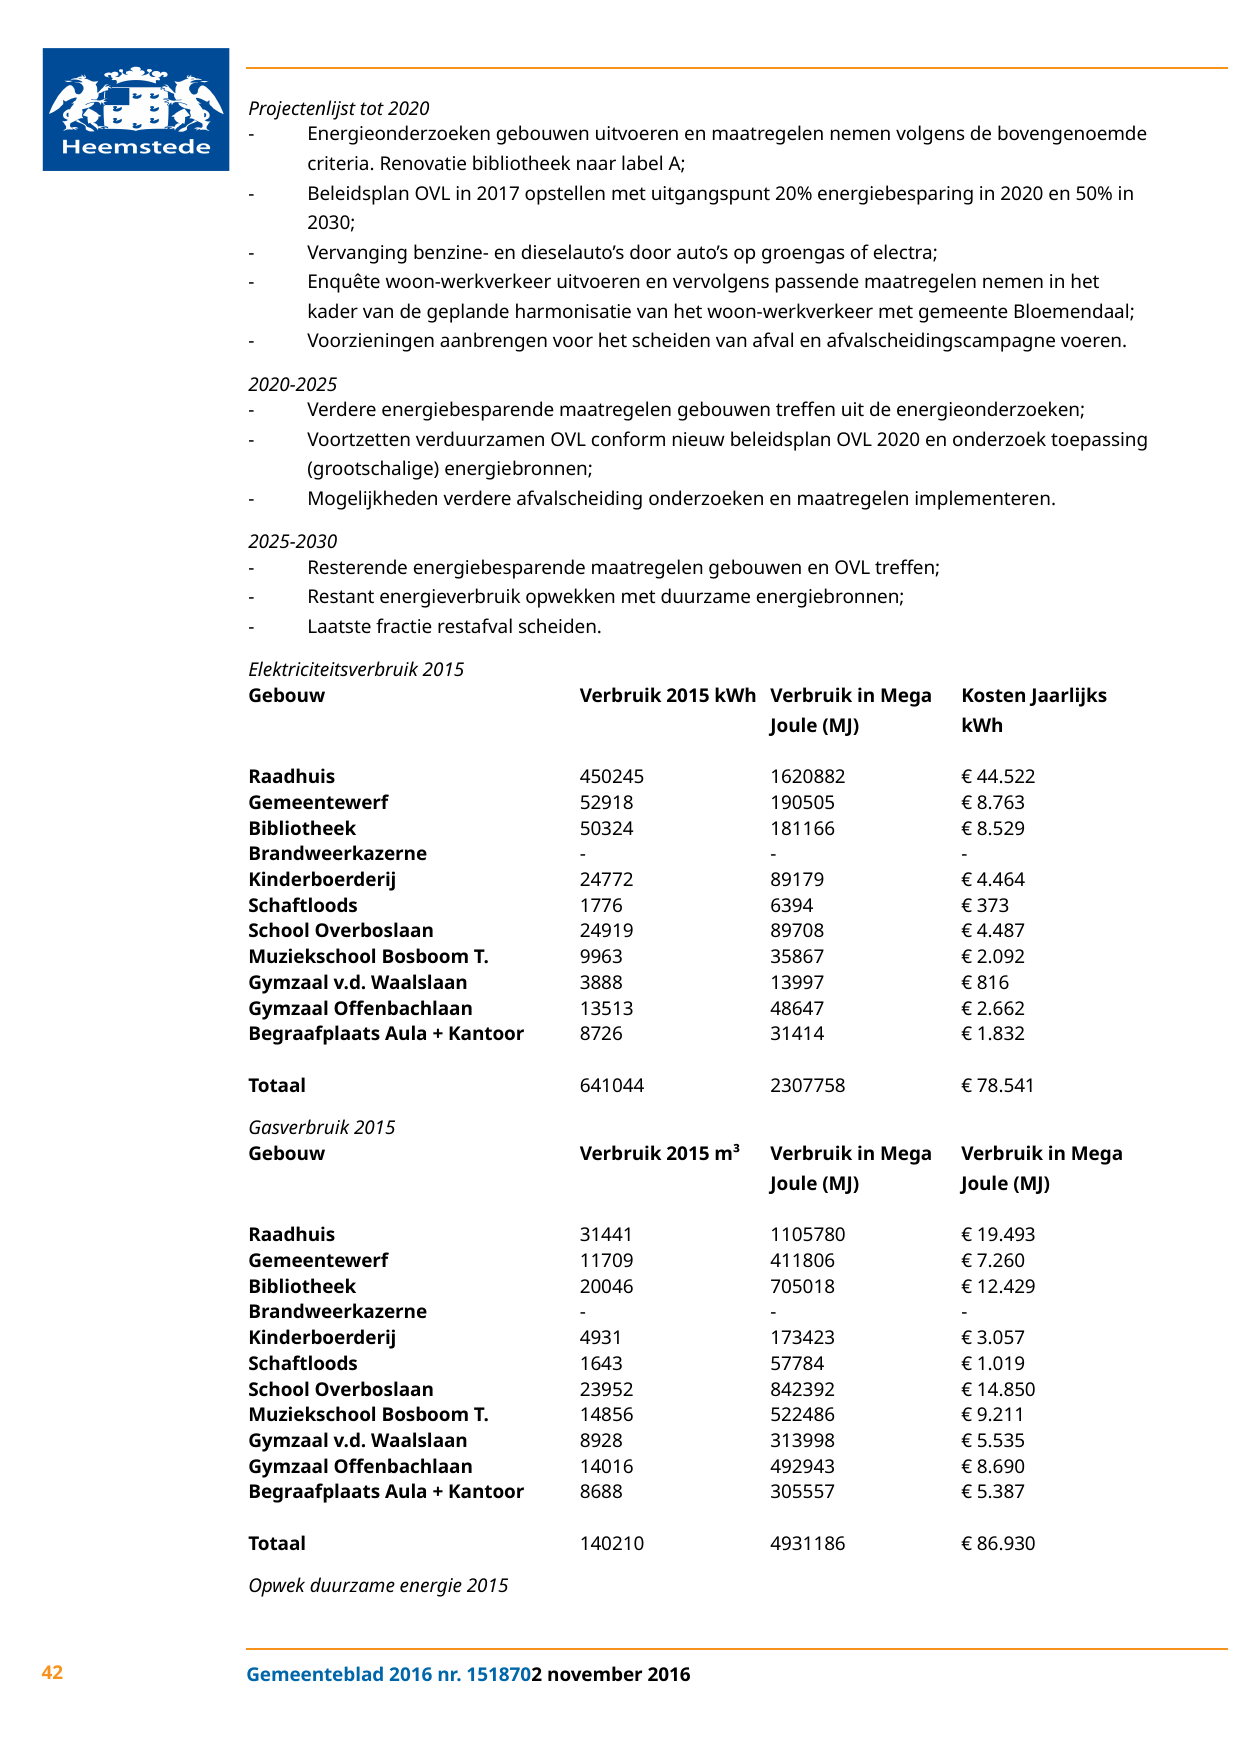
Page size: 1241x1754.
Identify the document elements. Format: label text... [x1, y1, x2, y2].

table_cell 8726 [580, 1021, 770, 1046]
table_cell School Overboslaan [248, 918, 579, 943]
table_cell 181166 [770, 815, 961, 840]
table_header Verbruik in Mega Joule (MJ) [961, 1140, 1152, 1196]
table_cell Raadhuis [248, 1221, 579, 1247]
table_cell Bibliotheek [248, 815, 579, 840]
table_cell € 2.092 [961, 943, 1152, 969]
table_cell 48647 [770, 995, 961, 1021]
table_cell € 8.763 [961, 789, 1152, 815]
table_cell 4931 [580, 1324, 770, 1350]
table_cell Muziekschool Bosboom T. [248, 943, 579, 969]
table_cell € 8.529 [961, 815, 1152, 840]
table_header Verbruik in Mega Joule (MJ) [770, 1140, 961, 1196]
table_cell Schaftloods [248, 1350, 579, 1376]
table_cell 1643 [580, 1350, 770, 1376]
table_cell 705018 [770, 1273, 961, 1298]
table_cell Brandweerkazerne [248, 840, 579, 866]
table_cell Kinderboerderij [248, 1324, 579, 1350]
list Voorzieningen aanbrengen voor het scheiden van afval en afvalscheidingscampagne voeren. [248, 328, 1152, 353]
table_cell € 1.832 [961, 1021, 1152, 1046]
table_cell Gymzaal Offenbachlaan [248, 995, 579, 1021]
table_cell Totaal [248, 1072, 579, 1098]
text Gasverbruik 2015 [248, 1114, 1152, 1140]
table_cell 13513 [580, 995, 770, 1021]
table_cell € 44.522 [961, 763, 1152, 789]
table_cell - [770, 840, 961, 866]
table_cell € 78.541 [961, 1072, 1152, 1098]
table_cell € 19.493 [961, 1221, 1152, 1247]
table_cell [248, 738, 1152, 763]
table_cell 89708 [770, 918, 961, 943]
table_cell Schaftloods [248, 892, 579, 918]
table_cell € 86.930 [961, 1530, 1152, 1556]
table_cell € 7.260 [961, 1247, 1152, 1273]
table_cell Gymzaal v.d. Waalslaan [248, 969, 579, 995]
table_header Verbruik in Mega Joule (MJ) [770, 682, 961, 737]
table_cell 522486 [770, 1401, 961, 1427]
table_cell - [770, 1299, 961, 1324]
table_cell 57784 [770, 1350, 961, 1376]
table_cell 50324 [580, 815, 770, 840]
table_cell - [580, 1299, 770, 1324]
table_cell Begraafplaats Aula + Kantoor [248, 1479, 579, 1504]
table_cell 31441 [580, 1221, 770, 1247]
table_header Gebouw [248, 682, 579, 737]
table_cell € 373 [961, 892, 1152, 918]
table_cell € 14.850 [961, 1376, 1152, 1401]
list Voortzetten verduurzamen OVL conform nieuw beleidsplan OVL 2020 en onderzoek toepassing (grootschalige) energiebronnen; [248, 426, 1152, 481]
table_cell € 1.019 [961, 1350, 1152, 1376]
table_cell 140210 [580, 1530, 770, 1556]
table_cell € 3.057 [961, 1324, 1152, 1350]
table_cell Brandweerkazerne [248, 1299, 579, 1324]
table_cell 23952 [580, 1376, 770, 1401]
table_cell - [961, 840, 1152, 866]
table_cell € 5.535 [961, 1427, 1152, 1453]
table_cell 842392 [770, 1376, 961, 1401]
list Restant energieverbruik opwekken met duurzame energiebronnen; [248, 584, 1152, 609]
list Mogelijkheden verdere afvalscheiding onderzoeken en maatregelen implementeren. [248, 485, 1152, 511]
table_cell € 5.387 [961, 1479, 1152, 1504]
table_header Verbruik 2015 kWh [580, 682, 770, 737]
table_cell € 8.690 [961, 1453, 1152, 1479]
list Energieonderzoeken gebouwen uitvoeren en maatregelen nemen volgens de bovengenoemde criteria. Renovatie bibliotheek naar label A; [248, 121, 1152, 176]
table_cell € 12.429 [961, 1273, 1152, 1298]
table_cell 1620882 [770, 763, 961, 789]
table_cell 13997 [770, 969, 961, 995]
picture [41, 47, 231, 172]
list Enquête woon-werkverkeer uitvoeren en vervolgens passende maatregelen nemen in het kader van de geplande harmonisatie van het woon-werkverkeer met gemeente Bloemendaal; [248, 268, 1152, 324]
table_cell 492943 [770, 1453, 961, 1479]
list Laatste fractie restafval scheiden. [248, 613, 1152, 639]
text 2020-2025 [248, 371, 1152, 396]
table_cell 14856 [580, 1401, 770, 1427]
table_cell 8688 [580, 1479, 770, 1504]
table_cell € 2.662 [961, 995, 1152, 1021]
table_cell 20046 [580, 1273, 770, 1298]
text 2025-2030 [248, 528, 1152, 554]
table_cell Gemeentewerf [248, 789, 579, 815]
table_cell 6394 [770, 892, 961, 918]
table_cell € 4.487 [961, 918, 1152, 943]
table_cell 31414 [770, 1021, 961, 1046]
table_cell 305557 [770, 1479, 961, 1504]
table_cell 450245 [580, 763, 770, 789]
list Beleidsplan OVL in 2017 opstellen met uitgangspunt 20% energiebesparing in 2020 en 50% in 2030; [248, 180, 1152, 235]
table_cell [248, 1046, 1152, 1072]
list Resterende energiebesparende maatregelen gebouwen en OVL treffen; [248, 554, 1152, 580]
table_cell 1776 [580, 892, 770, 918]
table_header Verbruik 2015 m³ [580, 1140, 770, 1196]
table_cell Gymzaal v.d. Waalslaan [248, 1427, 579, 1453]
table_cell 4931186 [770, 1530, 961, 1556]
table_header Gebouw [248, 1140, 579, 1196]
table_cell Gymzaal Offenbachlaan [248, 1453, 579, 1479]
table_cell 24919 [580, 918, 770, 943]
text Elektriciteitsverbruik 2015 [248, 656, 1152, 682]
table_cell 3888 [580, 969, 770, 995]
table_cell 8928 [580, 1427, 770, 1453]
table_cell 14016 [580, 1453, 770, 1479]
table_cell - [961, 1299, 1152, 1324]
table_cell 641044 [580, 1072, 770, 1098]
table_cell 9963 [580, 943, 770, 969]
table_cell 313998 [770, 1427, 961, 1453]
table_cell 35867 [770, 943, 961, 969]
table_cell Gemeentewerf [248, 1247, 579, 1273]
table_cell Begraafplaats Aula + Kantoor [248, 1021, 579, 1046]
table_cell 89179 [770, 866, 961, 892]
table_cell Raadhuis [248, 763, 579, 789]
table_cell 52918 [580, 789, 770, 815]
table_cell 24772 [580, 866, 770, 892]
table_cell Bibliotheek [248, 1273, 579, 1298]
table_cell 411806 [770, 1247, 961, 1273]
table_cell Kinderboerderij [248, 866, 579, 892]
table_cell € 816 [961, 969, 1152, 995]
table_cell 11709 [580, 1247, 770, 1273]
table_cell - [580, 840, 770, 866]
text Projectenlijst tot 2020 [248, 95, 1152, 121]
table_cell 173423 [770, 1324, 961, 1350]
table_cell 2307758 [770, 1072, 961, 1098]
table_cell € 9.211 [961, 1401, 1152, 1427]
table_cell 1105780 [770, 1221, 961, 1247]
list Verdere energiebesparende maatregelen gebouwen treffen uit de energieonderzoeken; [248, 396, 1152, 422]
table_cell € 4.464 [961, 866, 1152, 892]
table_cell Muziekschool Bosboom T. [248, 1401, 579, 1427]
table_header Kosten Jaarlijks kWh [961, 682, 1152, 737]
text Opwek duurzame energie 2015 [248, 1573, 1152, 1598]
table_cell 190505 [770, 789, 961, 815]
table_cell [248, 1504, 1152, 1530]
table_cell [248, 1196, 1152, 1221]
list Vervanging benzine- en dieselauto’s door auto’s op groengas of electra; [248, 239, 1152, 264]
table_cell Totaal [248, 1530, 579, 1556]
table_cell School Overboslaan [248, 1376, 579, 1401]
